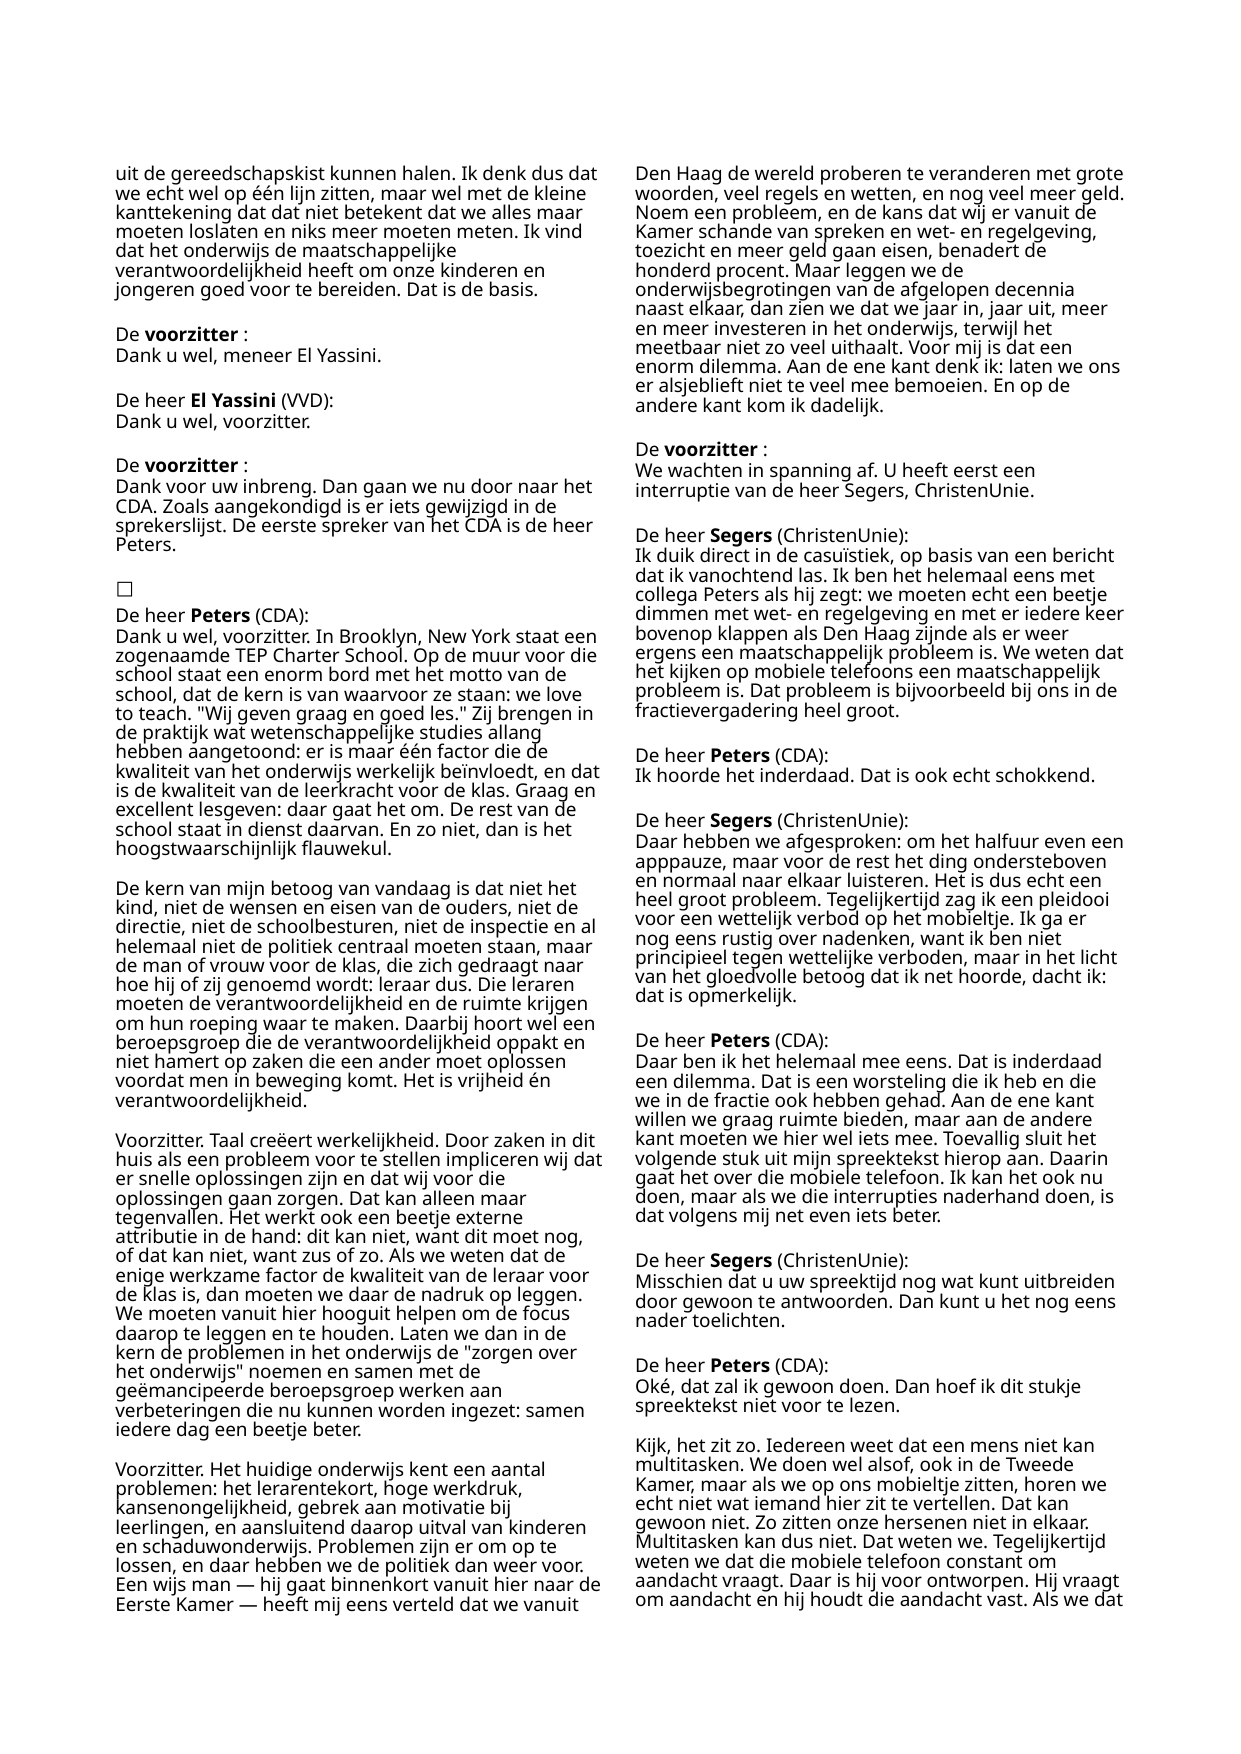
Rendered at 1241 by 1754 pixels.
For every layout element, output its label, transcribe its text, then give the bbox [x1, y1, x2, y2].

text De heer Peters (CDA): [635, 1352, 1125, 1378]
text Dank u wel, meneer El Yassini. [115, 347, 605, 366]
text De heer Segers (ChristenUnie): [635, 808, 1125, 833]
text ⬜ [115, 576, 605, 602]
text Daar ben ik het helemaal mee eens. Dat is inderdaad een dilemma. Dat is een worsteling die ik heb en die we in de fractie ook hebben gehad. Aan de ene kant willen we graag ruimte bieden, maar aan de andere kant moeten we hier wel iets mee. Toevallig sluit het volgende stuk uit mijn spreektekst hierop aan. Daarin gaat het over die mobiele telefoon. Ik kan het ook nu doen, maar als we die interrupties naderhand doen, is dat volgens mij net even iets beter. [635, 1053, 1125, 1227]
text De heer Segers (ChristenUnie): [635, 1248, 1125, 1273]
text De voorzitter : [115, 321, 605, 347]
text De voorzitter : [115, 453, 605, 478]
text Dank u wel, voorzitter. In Brooklyn, New York staat een zogenaamde TEP Charter School. Op de muur voor die school staat een enorm bord met het motto van de school, dat de kern is van waarvoor ze staan: we love to teach. "Wij geven graag en goed les." Zij brengen in de praktijk wat wetenschappelijke studies allang hebben aangetoond: er is maar één factor die de kwaliteit van het onderwijs werkelijk beïnvloedt, en dat is de kwaliteit van de leerkracht voor de klas. Graag en excellent lesgeven: daar gaat het om. De rest van de school staat in dienst daarvan. En zo niet, dan is het hoogstwaarschijnlijk flauwekul. [115, 628, 605, 859]
text Misschien dat u uw spreektijd nog wat kunt uitbreiden door gewoon te antwoorden. Dan kunt u het nog eens nader toelichten. [635, 1273, 1125, 1331]
text Ik duik direct in de casuïstiek, op basis van een bericht dat ik vanochtend las. Ik ben het helemaal eens met collega Peters als hij zegt: we moeten echt een beetje dimmen met wet- en regelgeving en met er iedere keer bovenop klappen als Den Haag zijnde als er weer ergens een maatschappelijk probleem is. We weten dat het kijken op mobiele telefoons een maatschappelijk probleem is. Dat probleem is bijvoorbeeld bij ons in de fractievergadering heel groot. [635, 547, 1125, 721]
text Dank u wel, voorzitter. [115, 413, 605, 432]
text We wachten in spanning af. U heeft eerst een interruptie van de heer Segers, ChristenUnie. [635, 462, 1125, 501]
text Oké, dat zal ik gewoon doen. Dan hoef ik dit stukje spreektekst niet voor te lezen. [635, 1378, 1125, 1416]
text De voorzitter : [635, 437, 1125, 462]
text Ik hoorde het inderdaad. Dat is ook echt schokkend. [635, 767, 1125, 787]
text De kern van mijn betoog van vandaag is dat niet het kind, niet de wensen en eisen van de ouders, niet de directie, niet de schoolbesturen, niet de inspectie en al helemaal niet de politiek centraal moeten staan, maar de man of vrouw voor de klas, die zich gedraagt naar hoe hij of zij genoemd wordt: leraar dus. Die leraren moeten de verantwoordelijkheid en de ruimte krijgen om hun roeping waar te maken. Daarbij hoort wel een beroepsgroep die de verantwoordelijkheid oppakt en niet hamert op zaken die een ander moet oplossen voordat men in beweging komt. Het is vrijheid én verantwoordelijkheid. [115, 880, 605, 1111]
text De heer Segers (ChristenUnie): [635, 522, 1125, 547]
text De heer El Yassini (VVD): [115, 387, 605, 413]
text Daar hebben we afgesproken: om het halfuur even een apppauze, maar voor de rest het ding ondersteboven en normaal naar elkaar luisteren. Het is dus echt een heel groot probleem. Tegelijkertijd zag ik een pleidooi voor een wettelijk verbod op het mobieltje. Ik ga er nog eens rustig over nadenken, want ik ben niet principieel tegen wettelijke verboden, maar in het licht van het gloedvolle betoog dat ik net hoorde, dacht ik: dat is opmerkelijk. [635, 833, 1125, 1007]
text De heer Peters (CDA): [115, 602, 605, 628]
text De heer Peters (CDA): [635, 1028, 1125, 1053]
text Kijk, het zit zo. Iedereen weet dat een mens niet kan multitasken. We doen wel alsof, ook in de Tweede Kamer, maar als we op ons mobieltje zitten, horen we echt niet wat iemand hier zit te vertellen. Dat kan gewoon niet. Zo zitten onze hersenen niet in elkaar. Multitasken kan dus niet. Dat weten we. Tegelijkertijd weten we dat die mobiele telefoon constant om aandacht vraagt. Daar is hij voor ontworpen. Hij vraagt om aandacht en hij houdt die aandacht vast. Als we dat [635, 1437, 1125, 1610]
text Voorzitter. Taal creëert werkelijkheid. Door zaken in dit huis als een probleem voor te stellen impliceren wij dat er snelle oplossingen zijn en dat wij voor die oplossingen gaan zorgen. Dat kan alleen maar tegenvallen. Het werkt ook een beetje externe attributie in de hand: dit kan niet, want dit moet nog, of dat kan niet, want zus of zo. Als we weten dat de enige werkzame factor de kwaliteit van de leraar voor de klas is, dan moeten we daar de nadruk op leggen. We moeten vanuit hier hooguit helpen om de focus daarop te leggen en te houden. Laten we dan in de kern de problemen in het onderwijs de "zorgen over het onderwijs" noemen en samen met de geëmancipeerde beroepsgroep werken aan verbeteringen die nu kunnen worden ingezet: samen iedere dag een beetje beter. [115, 1132, 605, 1440]
text De heer Peters (CDA): [635, 742, 1125, 767]
text Den Haag de wereld proberen te veranderen met grote woorden, veel regels en wetten, en nog veel meer geld. Noem een probleem, en de kans dat wij er vanuit de Kamer schande van spreken en wet- en regelgeving, toezicht en meer geld gaan eisen, benadert de honderd procent. Maar leggen we de onderwijsbegrotingen van de afgelopen decennia naast elkaar, dan zien we dat we jaar in, jaar uit, meer en meer investeren in het onderwijs, terwijl het meetbaar niet zo veel uithaalt. Voor mij is dat een enorm dilemma. Aan de ene kant denk ik: laten we ons er alsjeblieft niet te veel mee bemoeien. En op de andere kant kom ik dadelijk. [635, 165, 1125, 416]
text Dank voor uw inbreng. Dan gaan we nu door naar het CDA. Zoals aangekondigd is er iets gewijzigd in de sprekerslijst. De eerste spreker van het CDA is de heer Peters. [115, 478, 605, 556]
text uit de gereedschapskist kunnen halen. Ik denk dus dat we echt wel op één lijn zitten, maar wel met de kleine kanttekening dat dat niet betekent dat we alles maar moeten loslaten en niks meer moeten meten. Ik vind dat het onderwijs de maatschappelijke verantwoordelijkheid heeft om onze kinderen en jongeren goed voor te bereiden. Dat is de basis. [115, 165, 605, 300]
text Voorzitter. Het huidige onderwijs kent een aantal problemen: het lerarentekort, hoge werkdruk, kansenongelijkheid, gebrek aan motivatie bij leerlingen, en aansluitend daarop uitval van kinderen en schaduwonderwijs. Problemen zijn er om op te lossen, en daar hebben we de politiek dan weer voor. Een wijs man — hij gaat binnenkort vanuit hier naar de Eerste Kamer — heeft mij eens verteld dat we vanuit [115, 1461, 605, 1615]
